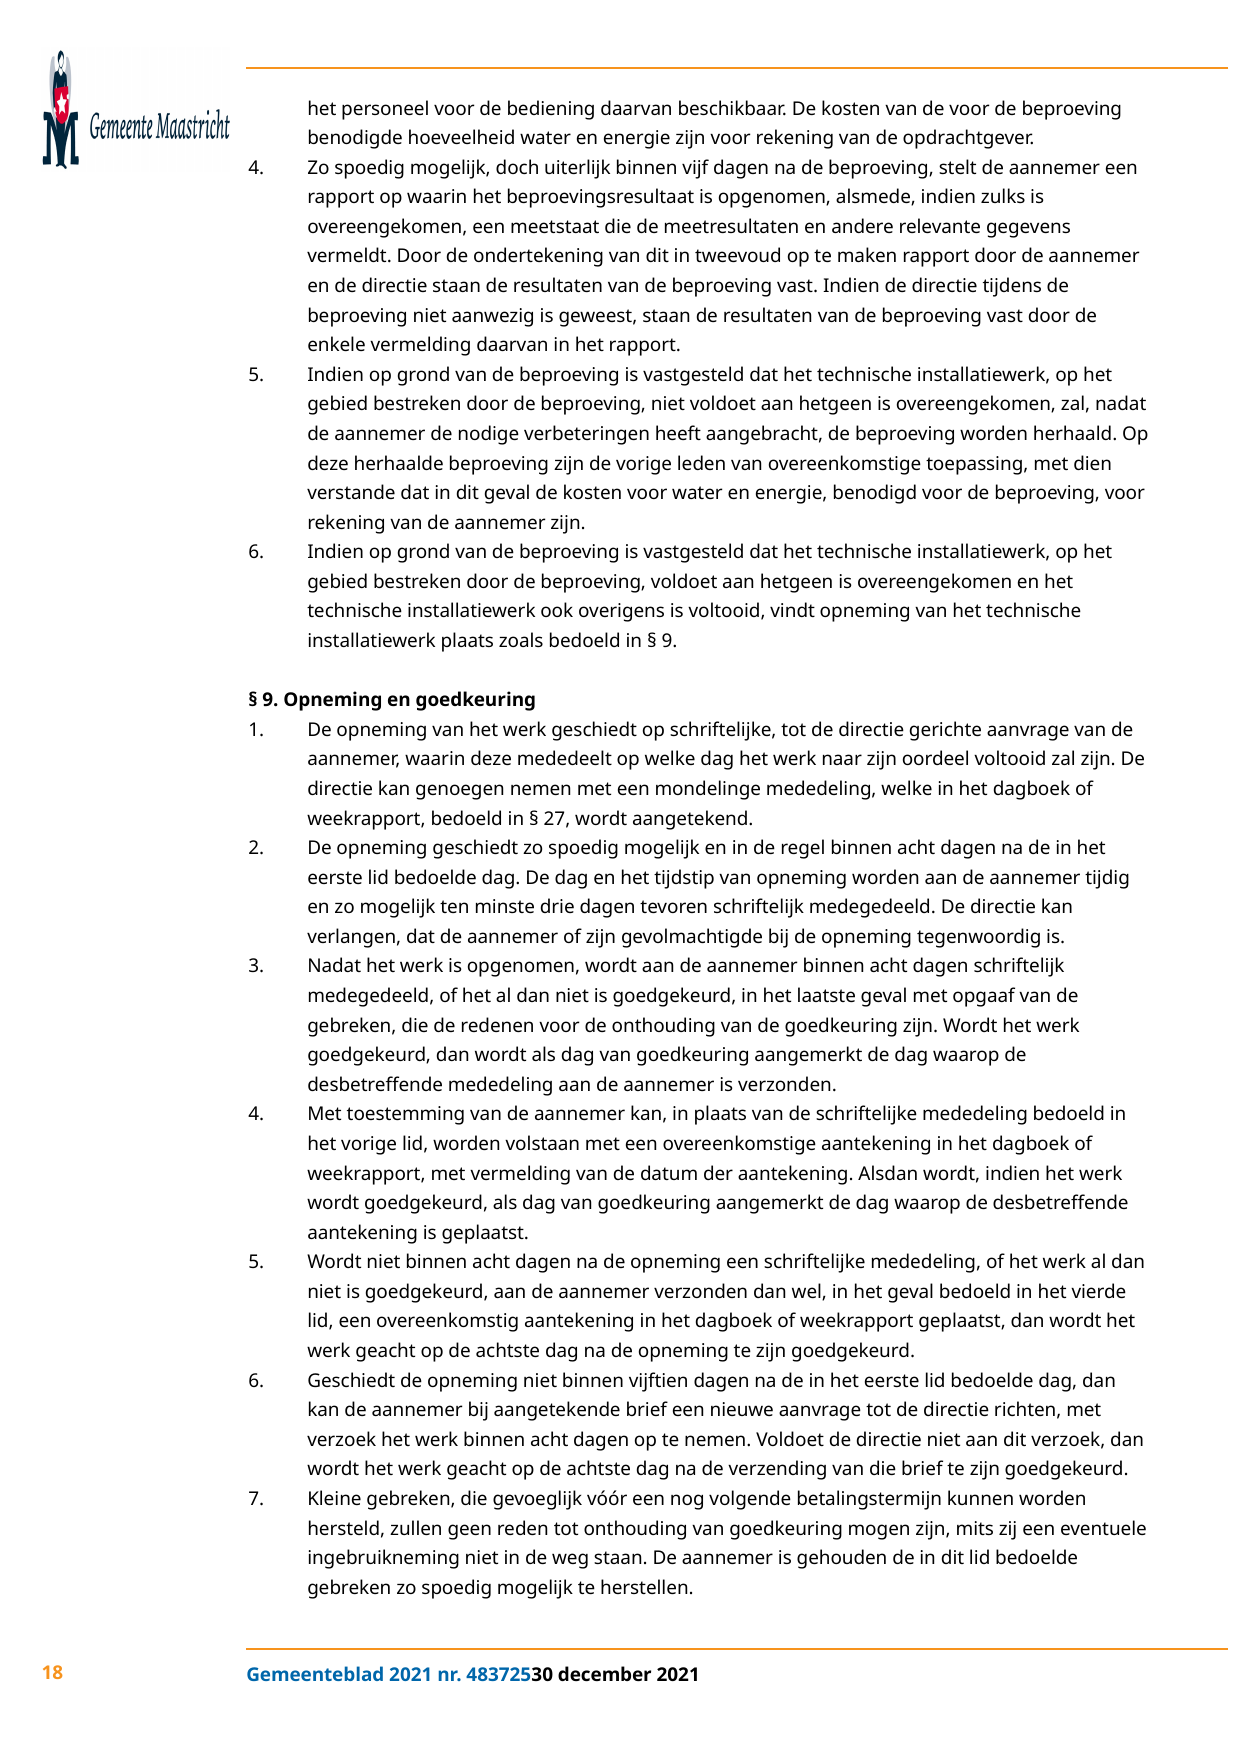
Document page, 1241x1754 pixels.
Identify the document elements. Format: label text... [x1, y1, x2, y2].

text § 9. Opneming en goedkeuring [248, 686, 1152, 712]
list Nadat het werk is opgenomen, wordt aan de aannemer binnen acht dagen schriftelijk medegedeeld, of het al dan niet is goedgekeurd, in het laatste geval met opgaaf van de gebreken, die de redenen voor de onthouding van de goedkeuring zijn. Wordt het werk goedgekeurd, dan wordt als dag van goedkeuring aangemerkt de dag waarop de desbetreffende mededeling aan de aannemer is verzonden. [248, 953, 1152, 1097]
list Zo spoedig mogelijk, doch uiterlijk binnen vijf dagen na de beproeving, stelt de aannemer een rapport op waarin het beproevingsresultaat is opgenomen, alsmede, indien zulks is overeengekomen, een meetstaat die de meetresultaten en andere relevante gegevens vermeldt. Door de ondertekening van dit in tweevoud op te maken rapport door de aannemer en de directie staan de resultaten van de beproeving vast. Indien de directie tijdens de beproeving niet aanwezig is geweest, staan de resultaten van de beproeving vast door de enkele vermelding daarvan in het rapport. [248, 154, 1152, 357]
list De opneming van het werk geschiedt op schriftelijke, tot de directie gerichte aanvrage van de aannemer, waarin deze mededeelt op welke dag het werk naar zijn oordeel voltooid zal zijn. De directie kan genoegen nemen met een mondelinge mededeling, welke in het dagboek of weekrapport, bedoeld in § 27, wordt aangetekend. [248, 716, 1152, 831]
list Indien op grond van de beproeving is vastgesteld dat het technische installatiewerk, op het gebied bestreken door de beproeving, niet voldoet aan hetgeen is overeengekomen, zal, nadat de aannemer de nodige verbeteringen heeft aangebracht, de beproeving worden herhaald. Op deze herhaalde beproeving zijn de vorige leden van overeenkomstige toepassing, met dien verstande dat in dit geval de kosten voor water en energie, benodigd voor de beproeving, voor rekening van de aannemer zijn. [248, 361, 1152, 535]
list Kleine gebreken, die gevoeglijk vóór een nog volgende betalingstermijn kunnen worden hersteld, zullen geen reden tot onthouding van goedkeuring mogen zijn, mits zij een eventuele ingebruikneming niet in de weg staan. De aannemer is gehouden de in dit lid bedoelde gebreken zo spoedig mogelijk te herstellen. [248, 1485, 1152, 1600]
list het personeel voor de bediening daarvan beschikbaar. De kosten van de voor de beproeving benodigde hoeveelheid water en energie zijn voor rekening van de opdrachtgever. [248, 95, 1152, 150]
list Wordt niet binnen acht dagen na de opneming een schriftelijke mededeling, of het werk al dan niet is goedgekeurd, aan de aannemer verzonden dan wel, in het geval bedoeld in het vierde lid, een overeenkomstig aantekening in het dagboek of weekrapport geplaatst, dan wordt het werk geacht op de achtste dag na de opneming te zijn goedgekeurd. [248, 1248, 1152, 1363]
list Indien op grond van de beproeving is vastgesteld dat het technische installatiewerk, op het gebied bestreken door de beproeving, voldoet aan hetgeen is overeengekomen en het technische installatiewerk ook overigens is voltooid, vindt opneming van het technische installatiewerk plaats zoals bedoeld in § 9. [248, 538, 1152, 653]
list Geschiedt de opneming niet binnen vijftien dagen na de in het eerste lid bedoelde dag, dan kan de aannemer bij aangetekende brief een nieuwe aanvrage tot de directie richten, met verzoek het werk binnen acht dagen op te nemen. Voldoet de directie niet aan dit verzoek, dan wordt het werk geacht op de achtste dag na de verzending van die brief te zijn goedgekeurd. [248, 1367, 1152, 1481]
list De opneming geschiedt zo spoedig mogelijk en in de regel binnen acht dagen na de in het eerste lid bedoelde dag. De dag en het tijdstip van opneming worden aan de aannemer tijdig en zo mogelijk ten minste drie dagen tevoren schriftelijk medegedeeld. De directie kan verlangen, dat de aannemer of zijn gevolmachtigde bij de opneming tegenwoordig is. [248, 834, 1152, 949]
list Met toestemming van de aannemer kan, in plaats van de schriftelijke mededeling bedoeld in het vorige lid, worden volstaan met een overeenkomstige aantekening in het dagboek of weekrapport, met vermelding van de datum der aantekening. Alsdan wordt, indien het werk wordt goedgekeurd, als dag van goedkeuring aangemerkt de dag waarop de desbetreffende aantekening is geplaatst. [248, 1101, 1152, 1245]
picture [41, 47, 231, 172]
